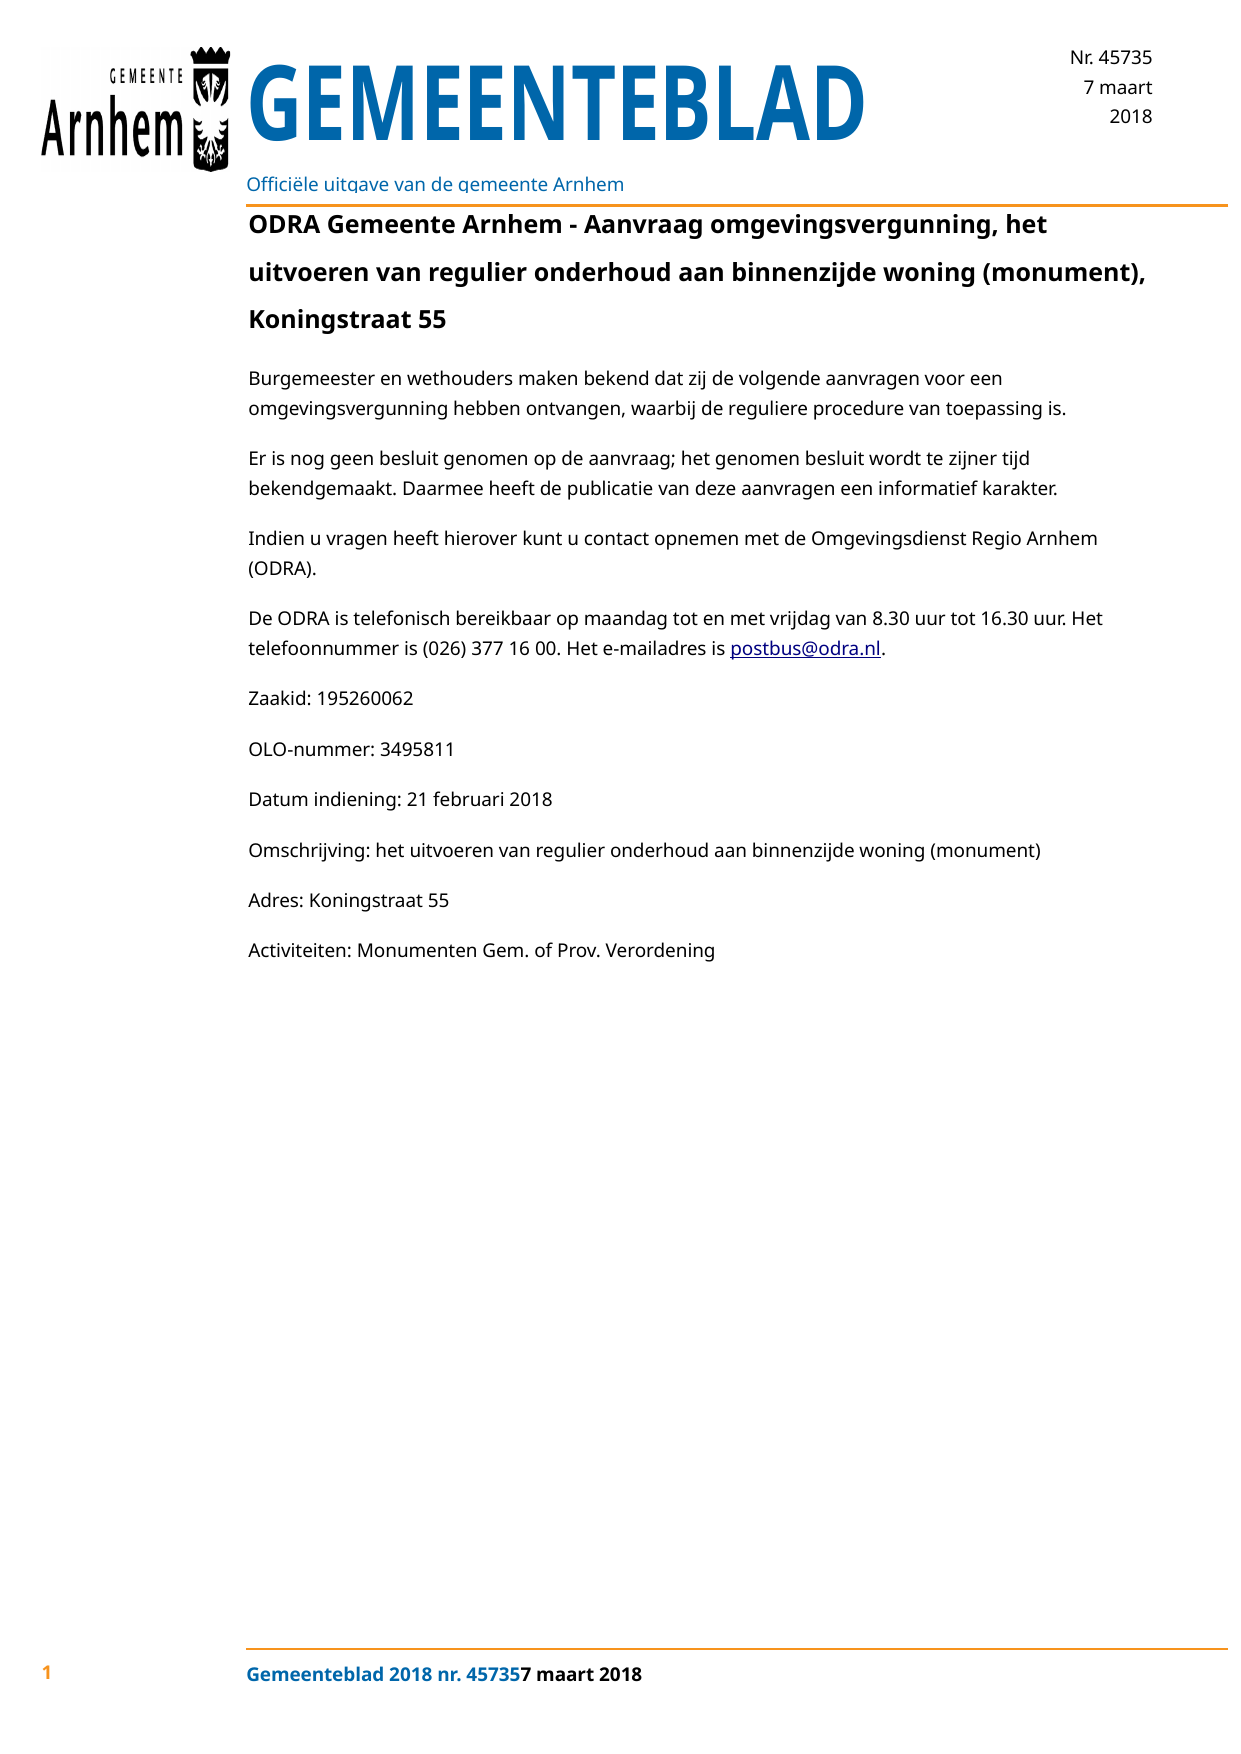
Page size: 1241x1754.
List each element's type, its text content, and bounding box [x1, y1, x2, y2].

text Datum indiening: 21 februari 2018 [248, 786, 1152, 812]
text Burgemeester en wethouders maken bekend dat zij de volgende aanvragen voor een omgevingsvergunning hebben ontvangen, waarbij de reguliere procedure van toepassing is. [248, 366, 1152, 421]
text Omschrijving: het uitvoeren van regulier onderhoud aan binnenzijde woning (monument) [248, 837, 1152, 862]
text ODRA Gemeente Arnhem - Aanvraag omgevingsvergunning, het uitvoeren van regulier onderhoud aan binnenzijde woning (monument), Koningstraat 55 [248, 207, 1152, 336]
text Indien u vragen heeft hierover kunt u contact opnemen met de Omgevingsdienst Regio Arnhem (ODRA). [248, 526, 1152, 581]
text Zaakid: 195260062 [248, 686, 1152, 711]
text OLO-nummer: 3495811 [248, 736, 1152, 762]
text De ODRA is telefonisch bereikbaar op maandag tot en met vrijdag van 8.30 uur tot 16.30 uur. Het telefoonnummer is (026) 377 16 00. Het e-mailadres is postbus@odra.nl. [248, 606, 1152, 661]
picture [41, 47, 231, 172]
text Activiteiten: Monumenten Gem. of Prov. Verordening [248, 938, 1152, 963]
text Er is nog geen besluit genomen op de aanvraag; het genomen besluit wordt te zijner tijd bekendgemaakt. Daarmee heeft de publicatie van deze aanvragen een informatief karakter. [248, 446, 1152, 501]
text Adres: Koningstraat 55 [248, 887, 1152, 913]
